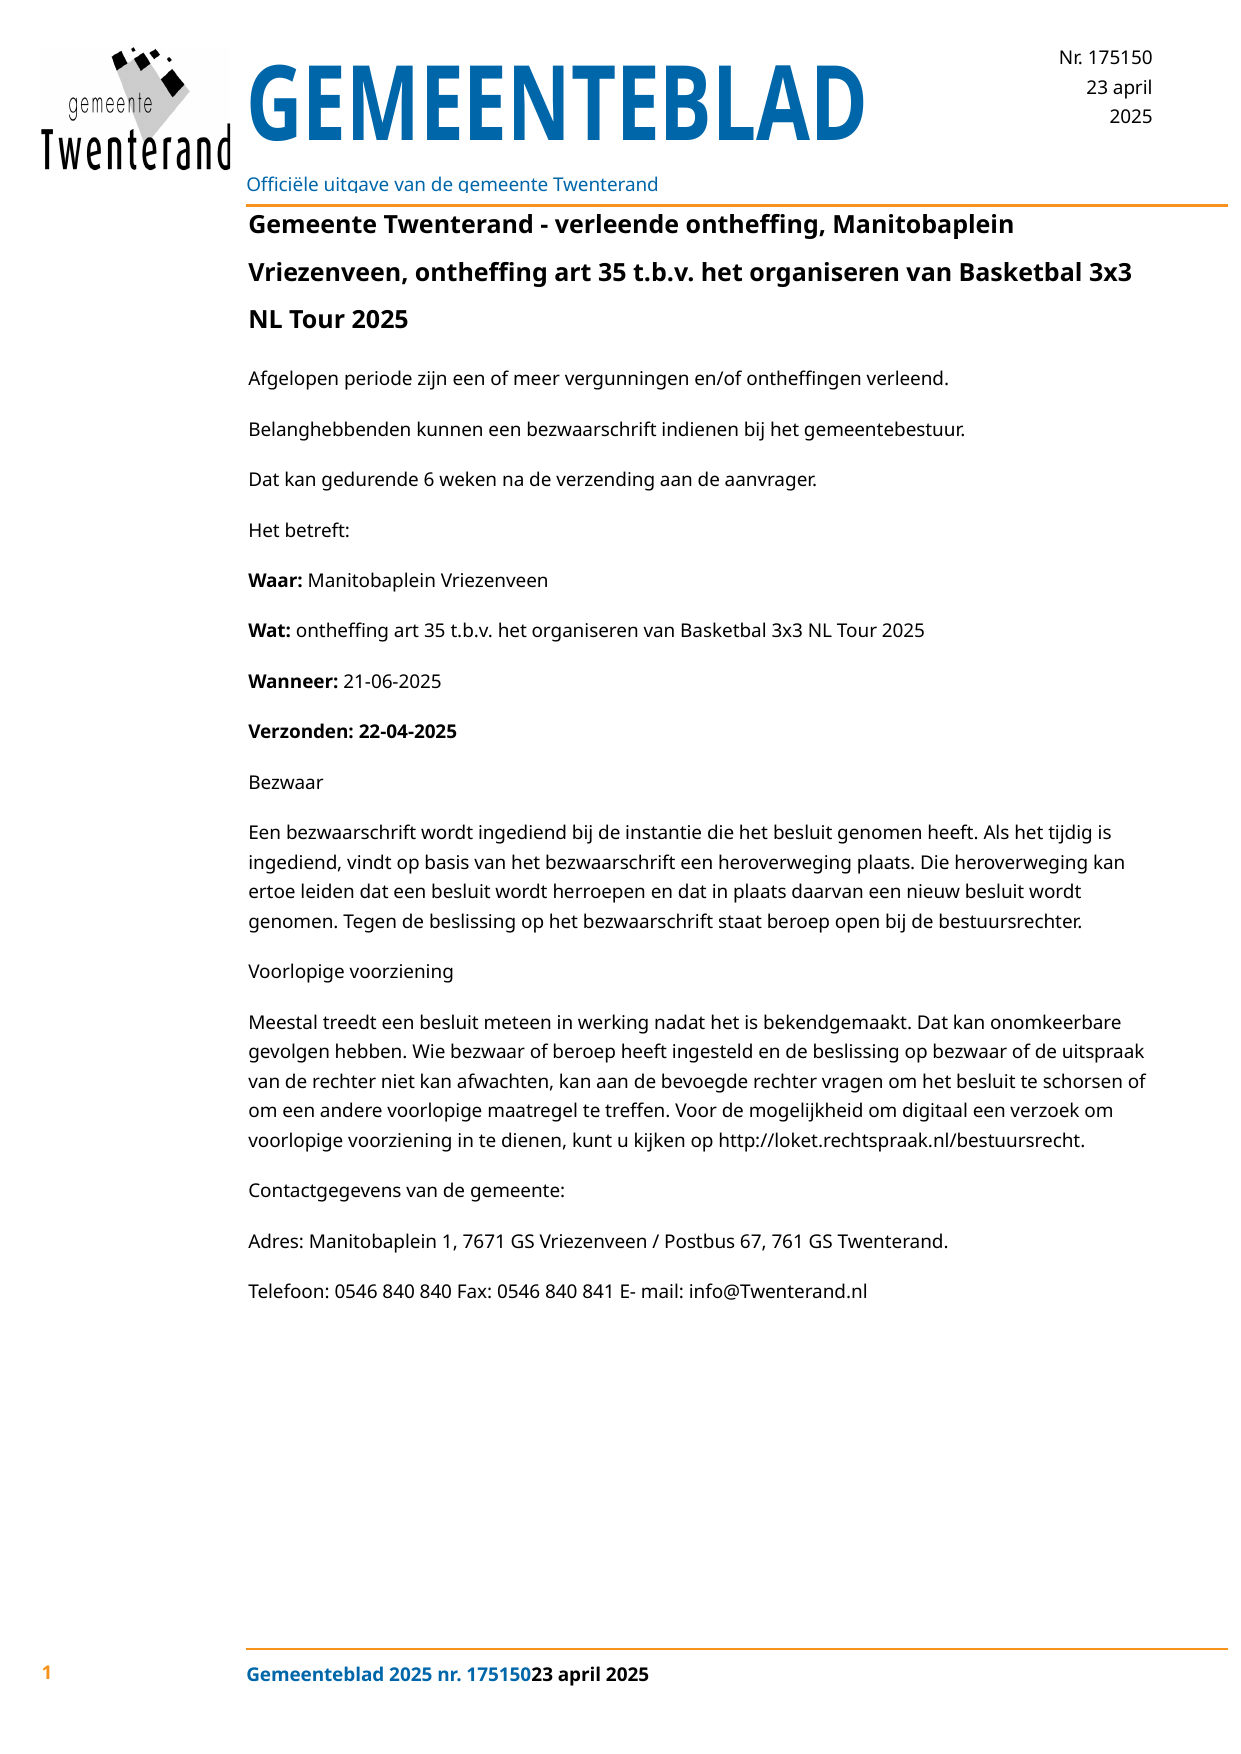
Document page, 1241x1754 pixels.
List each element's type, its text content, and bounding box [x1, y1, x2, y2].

text Verzonden: 22-04-2025 [248, 718, 1152, 744]
text Bezwaar [248, 769, 1152, 794]
text Contactgegevens van de gemeente: [248, 1178, 1152, 1203]
text Dat kan gedurende 6 weken na de verzending aan de aanvrager. [248, 466, 1152, 492]
text Een bezwaarschrift wordt ingediend bij de instantie die het besluit genomen heeft. Als het tijdig is ingediend, vindt op basis van het bezwaarschrift een heroverweging plaats. Die heroverweging kan ertoe leiden dat een besluit wordt herroepen en dat in plaats daarvan een nieuw besluit wordt genomen. Tegen de beslissing op het bezwaarschrift staat beroep open bij de bestuursrechter. [248, 819, 1152, 934]
text Meestal treedt een besluit meteen in werking nadat het is bekendgemaakt. Dat kan onomkeerbare gevolgen hebben. Wie bezwaar of beroep heeft ingesteld en de beslissing op bezwaar of de uitspraak van de rechter niet kan afwachten, kan aan de bevoegde rechter vragen om het besluit te schorsen of om een andere voorlopige maatregel te treffen. Voor de mogelijkheid om digitaal een verzoek om voorlopige voorziening in te dienen, kunt u kijken op http://loket.rechtspraak.nl/bestuursrecht. [248, 1009, 1152, 1153]
text Wanneer: 21-06-2025 [248, 668, 1152, 694]
picture [41, 47, 231, 172]
text Adres: Manitobaplein 1, 7671 GS Vriezenveen / Postbus 67, 761 GS Twenterand. [248, 1228, 1152, 1254]
text Het betreft: [248, 517, 1152, 542]
text Telefoon: 0546 840 840 Fax: 0546 840 841 E- mail: info@Twenterand.nl [248, 1278, 1152, 1304]
text Gemeente Twenterand - verleende ontheffing, Manitobaplein Vriezenveen, ontheffing art 35 t.b.v. het organiseren van Basketbal 3x3 NL Tour 2025 [248, 207, 1152, 336]
text Voorlopige voorziening [248, 958, 1152, 984]
text Belanghebbenden kunnen een bezwaarschrift indienen bij het gemeentebestuur. [248, 416, 1152, 442]
text Wat: ontheffing art 35 t.b.v. het organiseren van Basketbal 3x3 NL Tour 2025 [248, 618, 1152, 643]
text Waar: Manitobaplein Vriezenveen [248, 567, 1152, 593]
text Afgelopen periode zijn een of meer vergunningen en/of ontheffingen verleend. [248, 366, 1152, 391]
